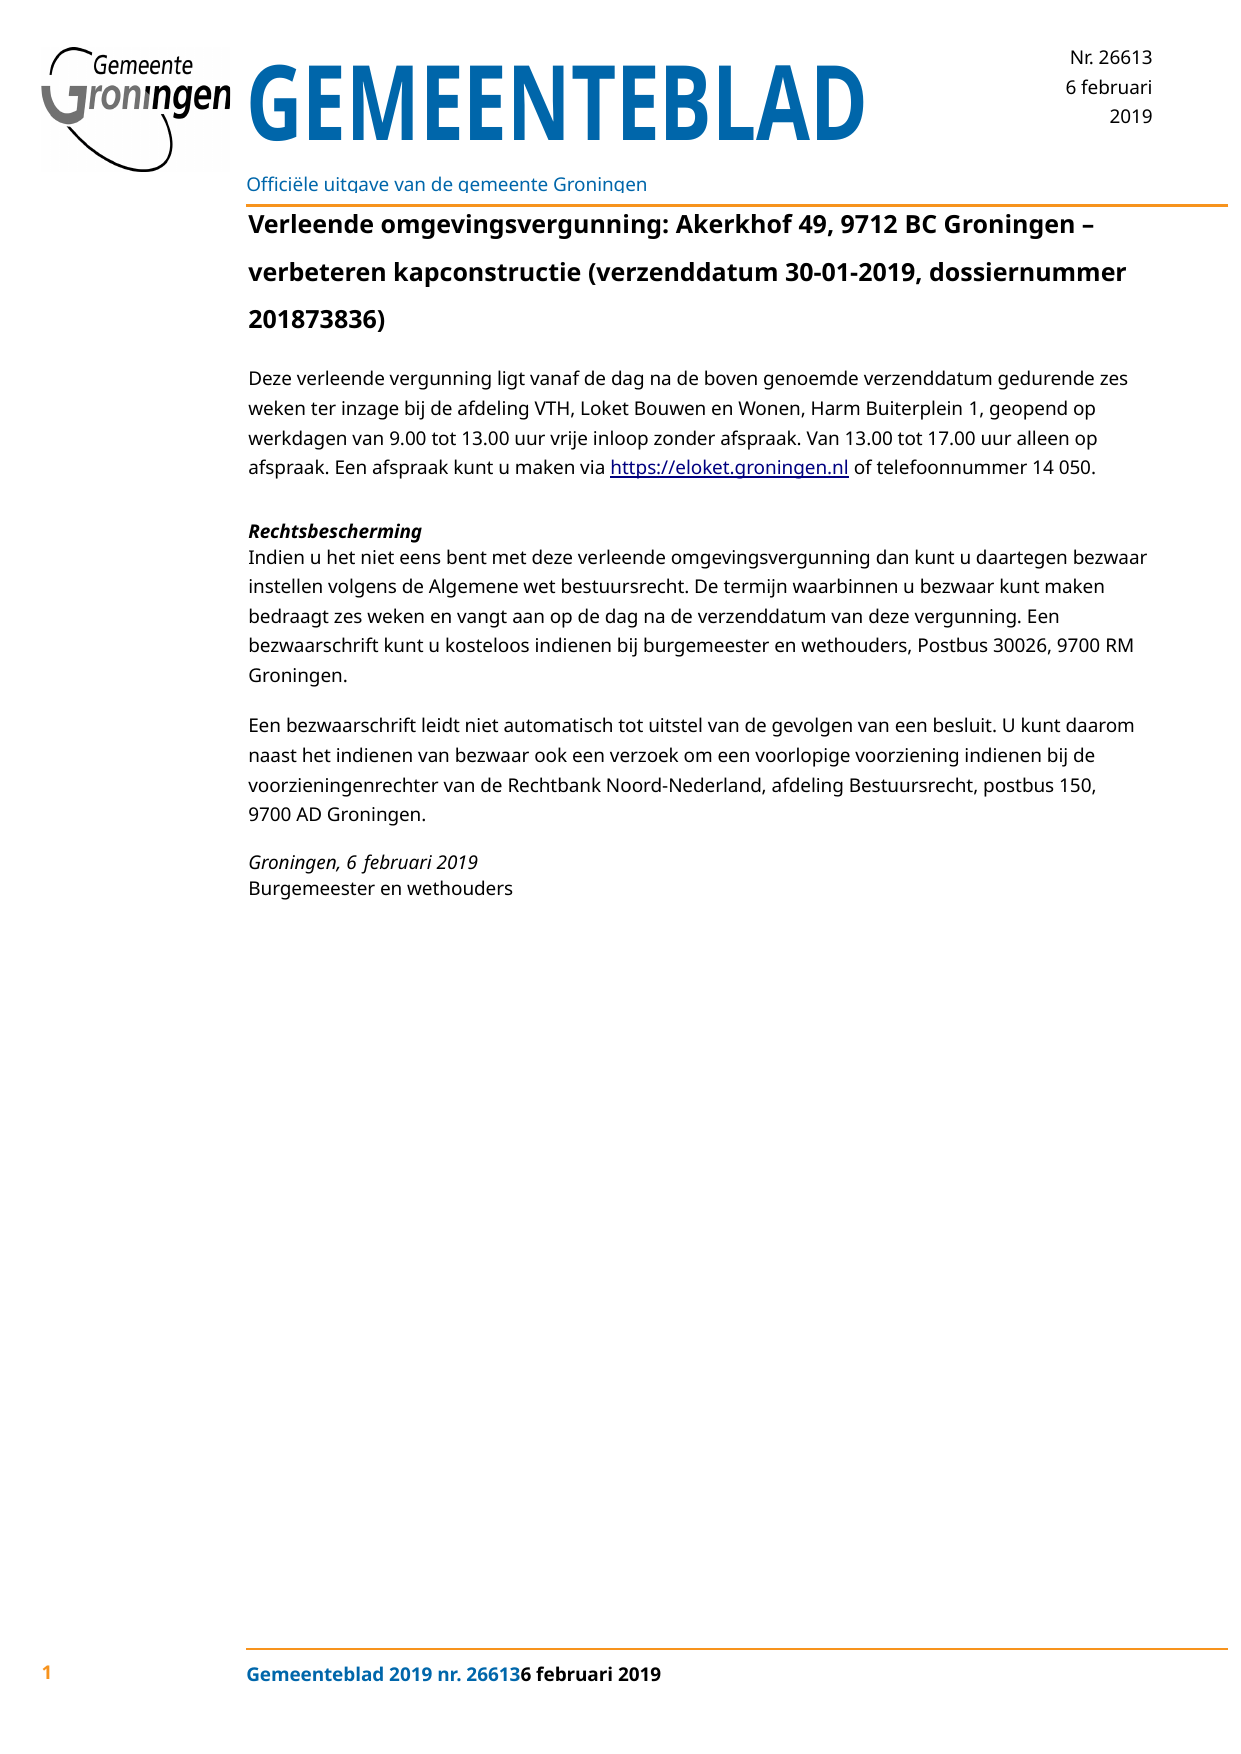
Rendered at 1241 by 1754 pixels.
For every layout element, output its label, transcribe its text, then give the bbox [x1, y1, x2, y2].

text Een bezwaarschrift leidt niet automatisch tot uitstel van de gevolgen van een besluit. U kunt daarom naast het indienen van bezwaar ook een verzoek om een voorlopige voorziening indienen bij de voorzieningenrechter van de Rechtbank Noord-Nederland, afdeling Bestuursrecht, postbus 150, 9700 AD Groningen. [248, 713, 1152, 827]
text Groningen, 6 februari 2019 [248, 849, 1152, 875]
text Indien u het niet eens bent met deze verleende omgevingsvergunning dan kunt u daartegen bezwaar instellen volgens de Algemene wet bestuursrecht. De termijn waarbinnen u bezwaar kunt maken bedraagt zes weken en vangt aan op de dag na de verzenddatum van deze vergunning. Een bezwaarschrift kunt u kosteloos indienen bij burgemeester en wethouders, Postbus 30026, 9700 RM Groningen. [248, 544, 1152, 688]
picture [41, 47, 231, 172]
text Verleende omgevingsvergunning: Akerkhof 49, 9712 BC Groningen – verbeteren kapconstructie (verzenddatum 30-01-2019, dossiernummer 201873836) [248, 207, 1152, 336]
text Rechtsbescherming [248, 518, 1152, 544]
text Burgemeester en wethouders [248, 875, 1152, 901]
text Deze verleende vergunning ligt vanaf de dag na de boven genoemde verzenddatum gedurende zes weken ter inzage bij de afdeling VTH, Loket Bouwen en Wonen, Harm Buiterplein 1, geopend op werkdagen van 9.00 tot 13.00 uur vrije inloop zonder afspraak. Van 13.00 tot 17.00 uur alleen op afspraak. Een afspraak kunt u maken via https://eloket.groningen.nl of telefoonnummer 14 050. [248, 366, 1152, 480]
